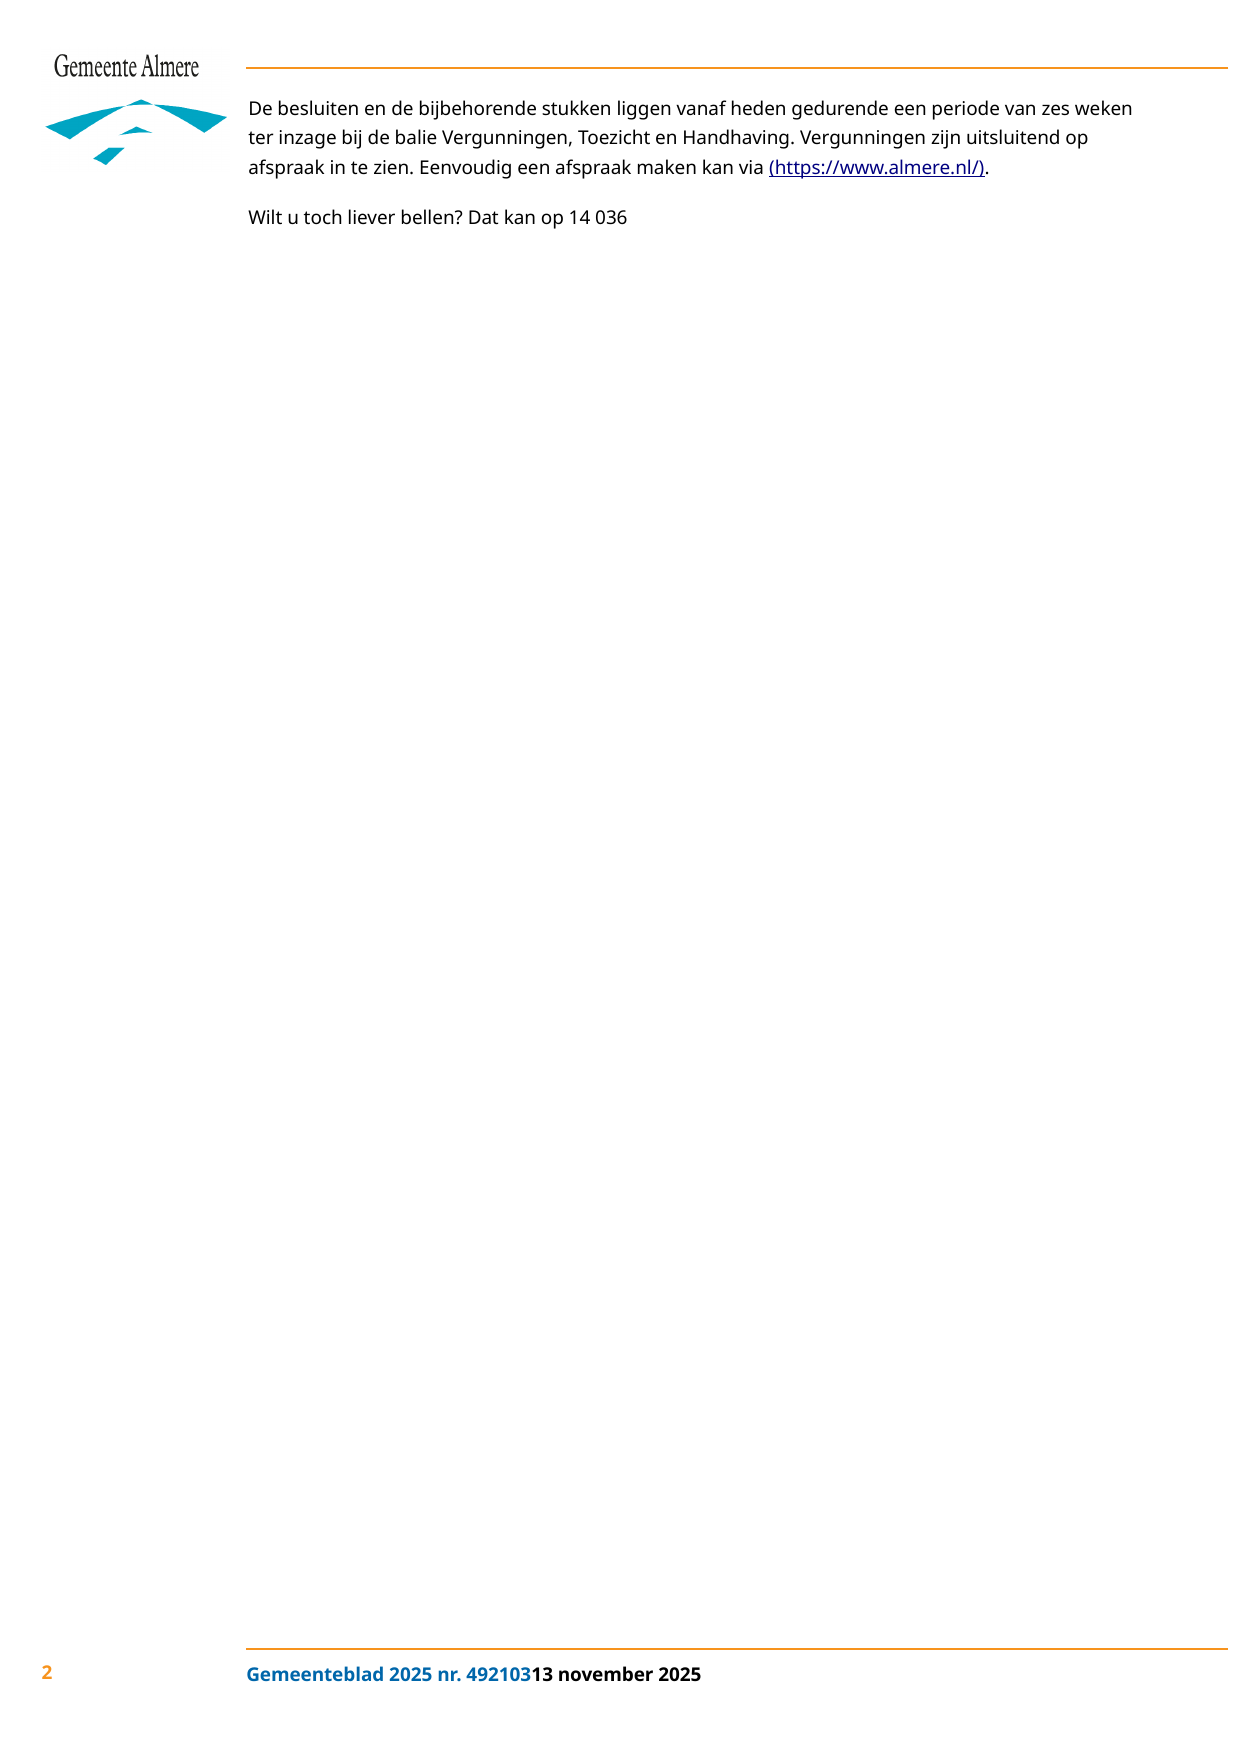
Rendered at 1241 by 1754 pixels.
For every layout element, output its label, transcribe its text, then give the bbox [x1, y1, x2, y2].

picture [41, 47, 231, 172]
text Wilt u toch liever bellen? Dat kan op 14 036 [248, 204, 1152, 230]
text De besluiten en de bijbehorende stukken liggen vanaf heden gedurende een periode van zes weken ter inzage bij de balie Vergunningen, Toezicht en Handhaving. Vergunningen zijn uitsluitend op afspraak in te zien. Eenvoudig een afspraak maken kan via (https://www.almere.nl/). [248, 95, 1152, 180]
